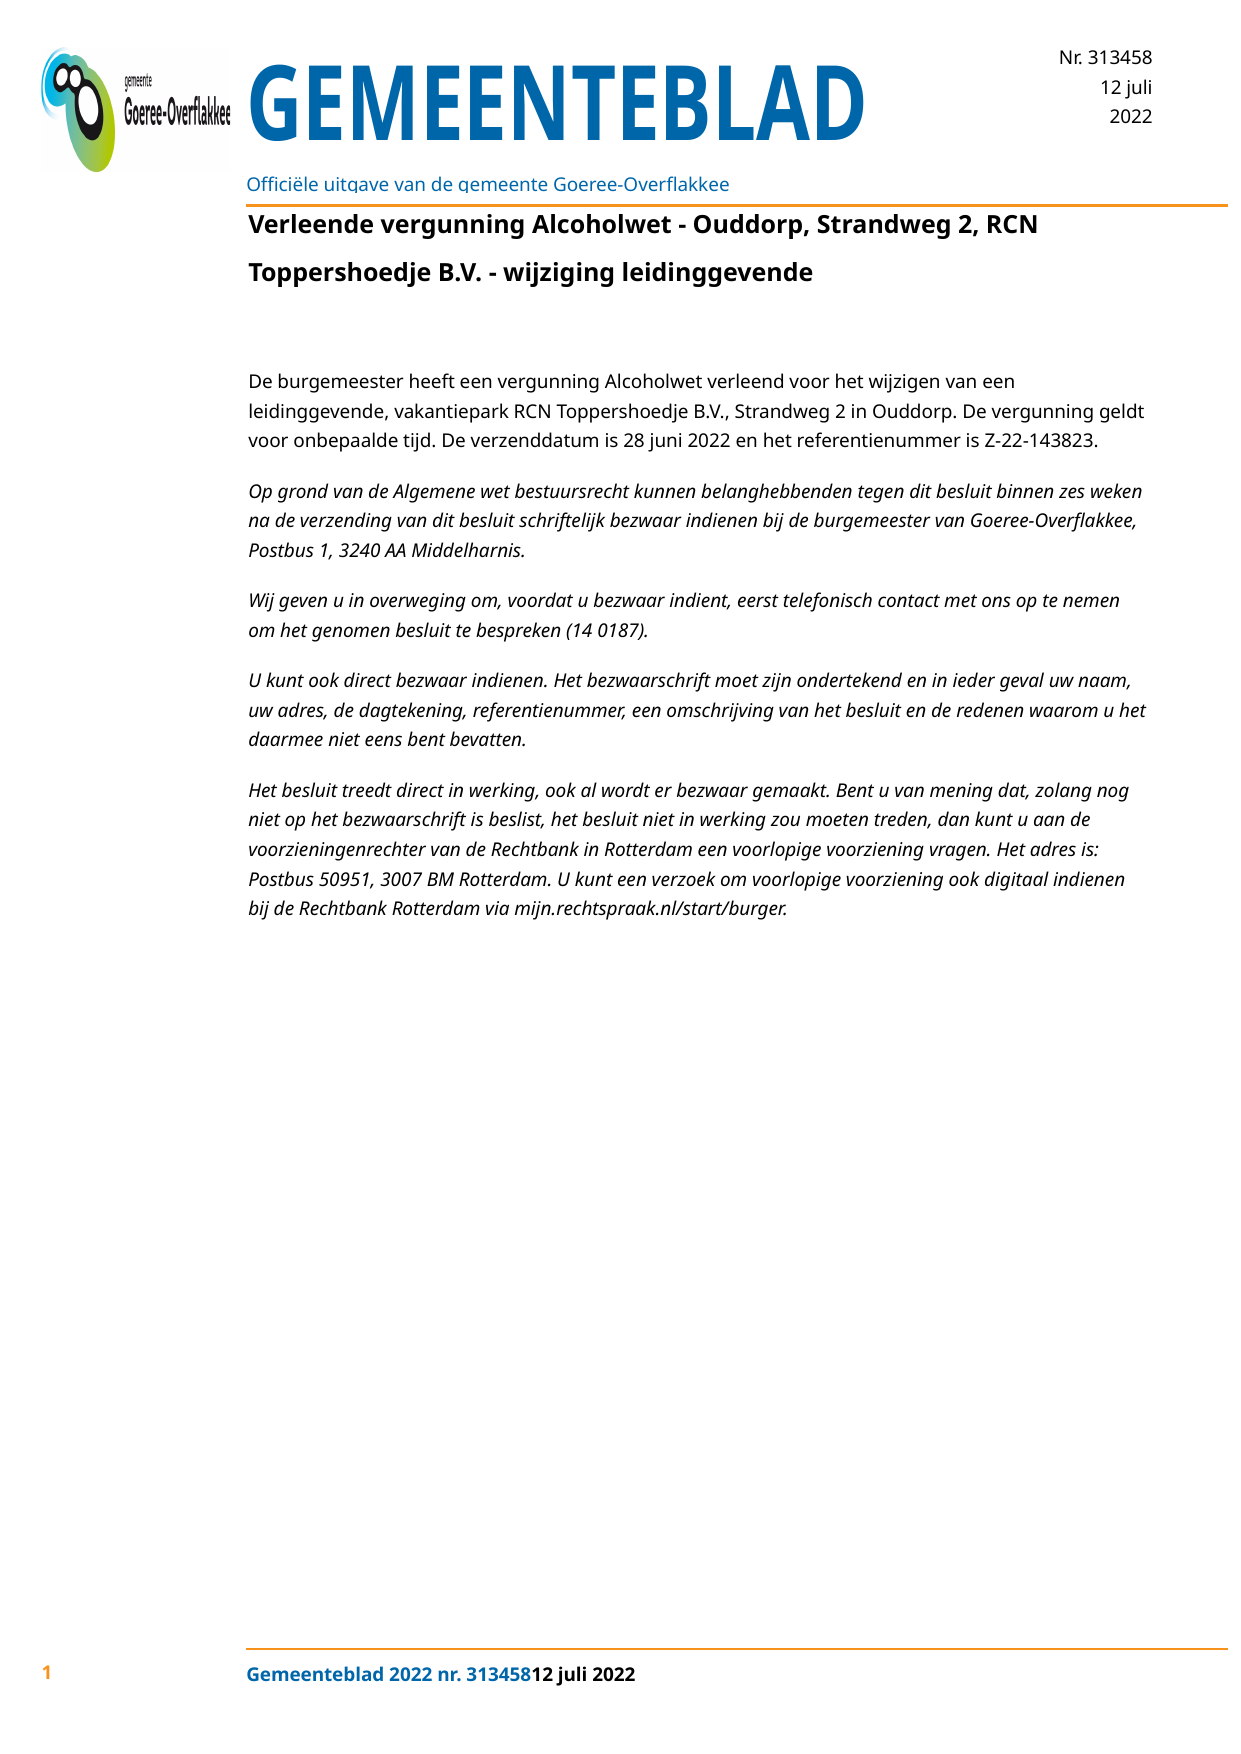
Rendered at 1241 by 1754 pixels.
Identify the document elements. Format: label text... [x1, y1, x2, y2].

text Verleende vergunning Alcoholwet - Ouddorp, Strandweg 2, RCN Toppershoedje B.V. - wijziging leidinggevende [248, 207, 1152, 288]
text Het besluit treedt direct in werking, ook al wordt er bezwaar gemaakt. Bent u van mening dat, zolang nog niet op het bezwaarschrift is beslist, het besluit niet in werking zou moeten treden, dan kunt u aan de voorzieningenrechter van de Rechtbank in Rotterdam een voorlopige voorziening vragen. Het adres is: Postbus 50951, 3007 BM Rotterdam. U kunt een verzoek om voorlopige voorziening ook digitaal indienen bij de Rechtbank Rotterdam via mijn.rechtspraak.nl/start/burger. [248, 777, 1152, 921]
text De burgemeester heeft een vergunning Alcoholwet verleend voor het wijzigen van een leidinggevende, vakantiepark RCN Toppershoedje B.V., Strandweg 2 in Ouddorp. De vergunning geldt voor onbepaalde tijd. De verzenddatum is 28 juni 2022 en het referentienummer is Z-22-143823. [248, 368, 1152, 453]
picture [41, 47, 231, 172]
text Op grond van de Algemene wet bestuursrecht kunnen belanghebbenden tegen dit besluit binnen zes weken na de verzending van dit besluit schriftelijk bezwaar indienen bij de burgemeester van Goeree-Overflakkee, Postbus 1, 3240 AA Middelharnis. [248, 478, 1152, 563]
text Wij geven u in overweging om, voordat u bezwaar indient, eerst telefonisch contact met ons op te nemen om het genomen besluit te bespreken (14 0187). [248, 587, 1152, 643]
text U kunt ook direct bezwaar indienen. Het bezwaarschrift moet zijn ondertekend en in ieder geval uw naam, uw adres, de dagtekening, referentienummer, een omschrijving van het besluit en de redenen waarom u het daarmee niet eens bent bevatten. [248, 667, 1152, 752]
